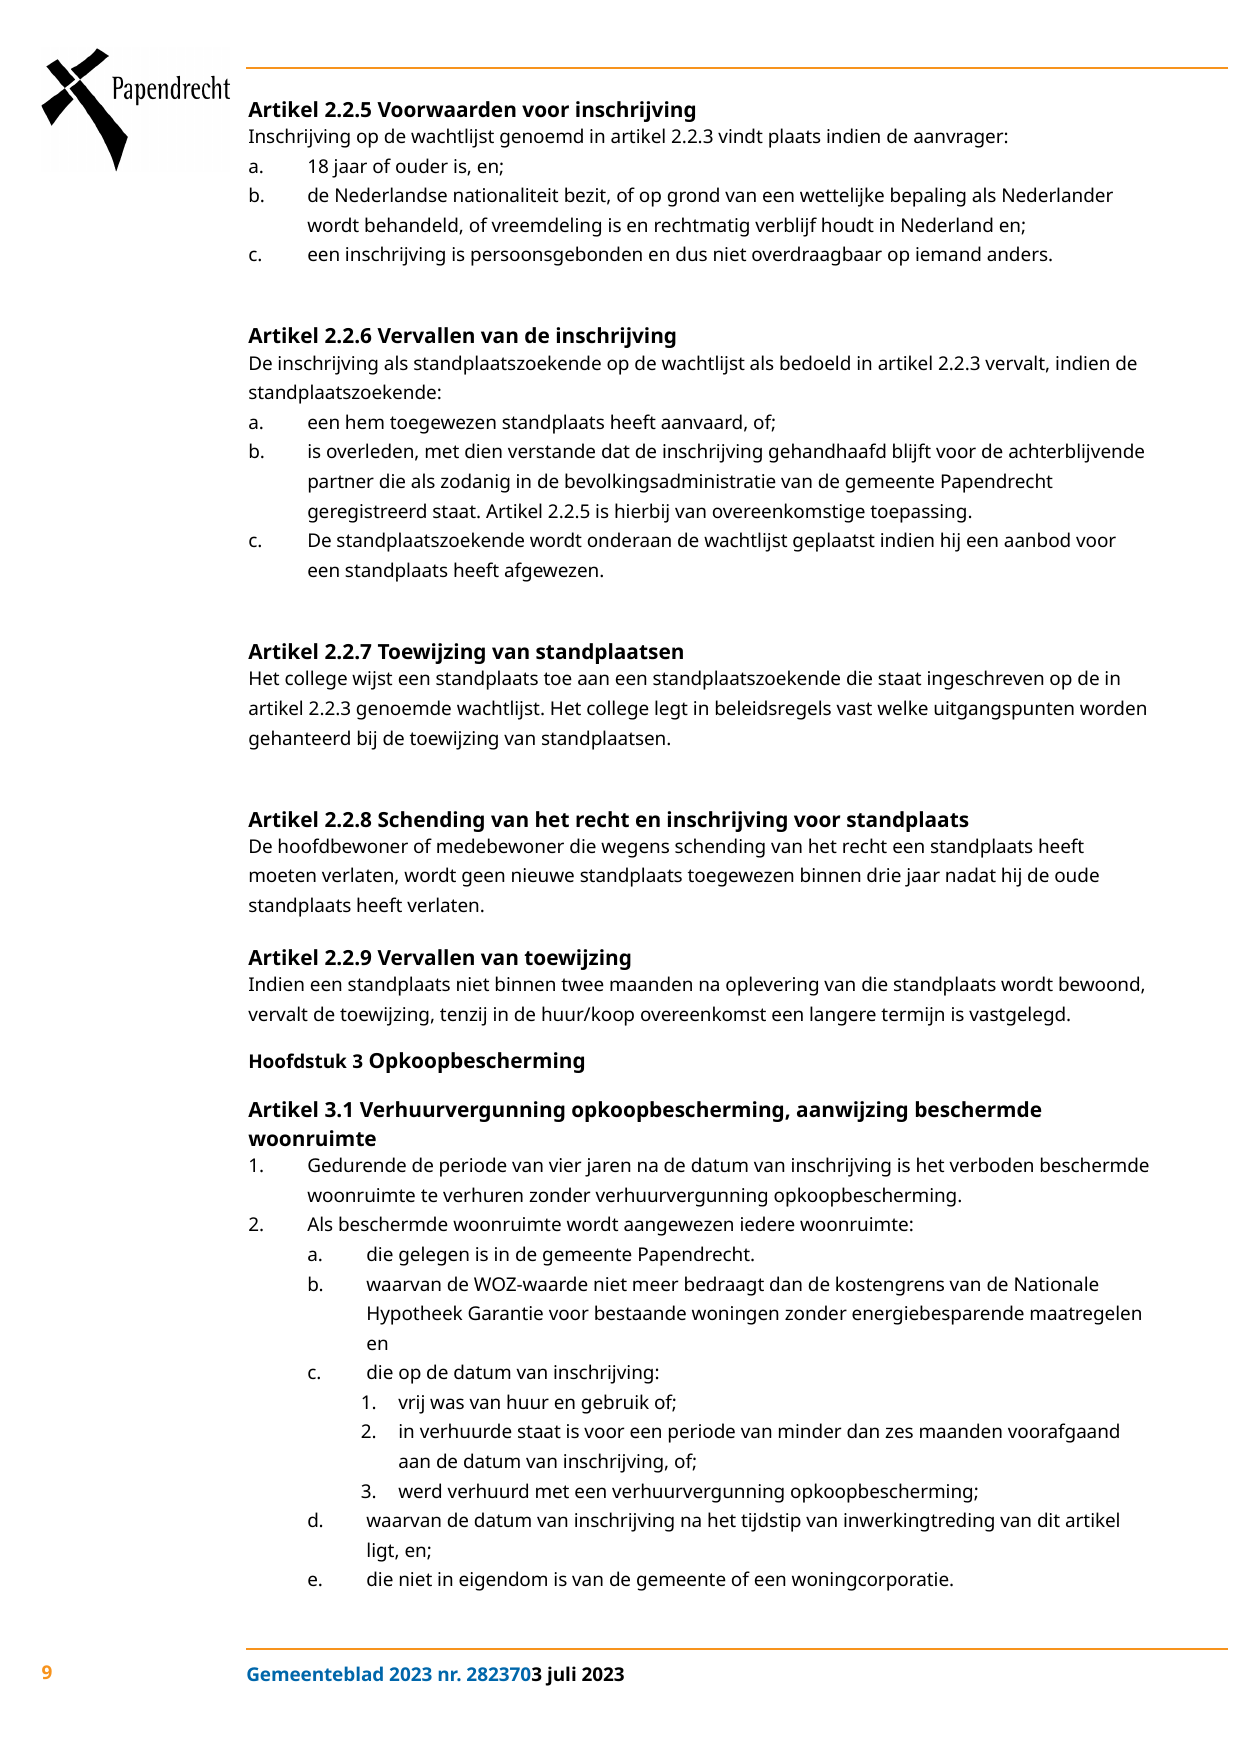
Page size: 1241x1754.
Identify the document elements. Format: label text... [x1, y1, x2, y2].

list een inschrijving is persoonsgebonden en dus niet overdraagbaar op iemand anders. [248, 242, 1152, 267]
list een hem toegewezen standplaats heeft aanvaard, of; [248, 409, 1152, 435]
text Artikel 2.2.7 Toewijzing van standplaatsen [248, 637, 1152, 666]
text Artikel 3.1 Verhuurvergunning opkoopbescherming, aanwijzing beschermde woonruimte [248, 1096, 1152, 1152]
text Inschrijving op de wachtlijst genoemd in artikel 2.2.3 vindt plaats indien de aanvrager: [248, 123, 1152, 149]
picture [41, 47, 231, 172]
text Indien een standplaats niet binnen twee maanden na oplevering van die standplaats wordt bewoond, vervalt de toewijzing, tenzij in de huur/koop overeenkomst een langere termijn is vastgelegd. [248, 971, 1152, 1026]
list die op de datum van inschrijving: [307, 1359, 1152, 1385]
text De hoofdbewoner of medebewoner die wegens schending van het recht een standplaats heeft moeten verlaten, wordt geen nieuwe standplaats toegewezen binnen drie jaar nadat hij de oude standplaats heeft verlaten. [248, 833, 1152, 918]
text Artikel 2.2.9 Vervallen van toewijzing [248, 943, 1152, 971]
list waarvan de datum van inschrijving na het tijdstip van inwerkingtreding van dit artikel ligt, en; [307, 1507, 1152, 1563]
text Artikel 2.2.8 Schending van het recht en inschrijving voor standplaats [248, 805, 1152, 833]
text Artikel 2.2.5 Voorwaarden voor inschrijving [248, 95, 1152, 123]
text Artikel 2.2.6 Vervallen van de inschrijving [248, 322, 1152, 350]
list waarvan de WOZ-waarde niet meer bedraagt dan de kostengrens van de Nationale Hypotheek Garantie voor bestaande woningen zonder energiebesparende maatregelen en [307, 1271, 1152, 1356]
list Gedurende de periode van vier jaren na de datum van inschrijving is het verboden beschermde woonruimte te verhuren zonder verhuurvergunning opkoopbescherming. [248, 1152, 1152, 1208]
text Hoofdstuk 3 Opkoopbescherming [248, 1046, 1152, 1075]
list De standplaatszoekende wordt onderaan de wachtlijst geplaatst indien hij een aanbod voor een standplaats heeft afgewezen. [248, 527, 1152, 583]
text De inschrijving als standplaatszoekende op de wachtlijst als bedoeld in artikel 2.2.3 vervalt, indien de standplaatszoekende: [248, 350, 1152, 405]
list is overleden, met dien verstande dat de inschrijving gehandhaafd blijft voor de achterblijvende partner die als zodanig in de bevolkingsadministratie van de gemeente Papendrecht geregistreerd staat. Artikel 2.2.5 is hierbij van overeenkomstige toepassing. [248, 439, 1152, 524]
list werd verhuurd met een verhuurvergunning opkoopbescherming; [361, 1478, 1152, 1504]
list Als beschermde woonruimte wordt aangewezen iedere woonruimte: [248, 1212, 1152, 1237]
list die niet in eigendom is van de gemeente of een woningcorporatie. [307, 1567, 1152, 1592]
list de Nederlandse nationaliteit bezit, of op grond van een wettelijke bepaling als Nederlander wordt behandeld, of vreemdeling is en rechtmatig verblijf houdt in Nederland en; [248, 182, 1152, 238]
text Het college wijst een standplaats toe aan een standplaatszoekende die staat ingeschreven op de in artikel 2.2.3 genoemde wachtlijst. Het college legt in beleidsregels vast welke uitgangspunten worden gehanteerd bij de toewijzing van standplaatsen. [248, 666, 1152, 750]
list vrij was van huur en gebruik of; [361, 1389, 1152, 1415]
list 18 jaar of ouder is, en; [248, 153, 1152, 178]
list die gelegen is in de gemeente Papendrecht. [307, 1241, 1152, 1267]
list in verhuurde staat is voor een periode van minder dan zes maanden voorafgaand aan de datum van inschrijving, of; [361, 1419, 1152, 1474]
